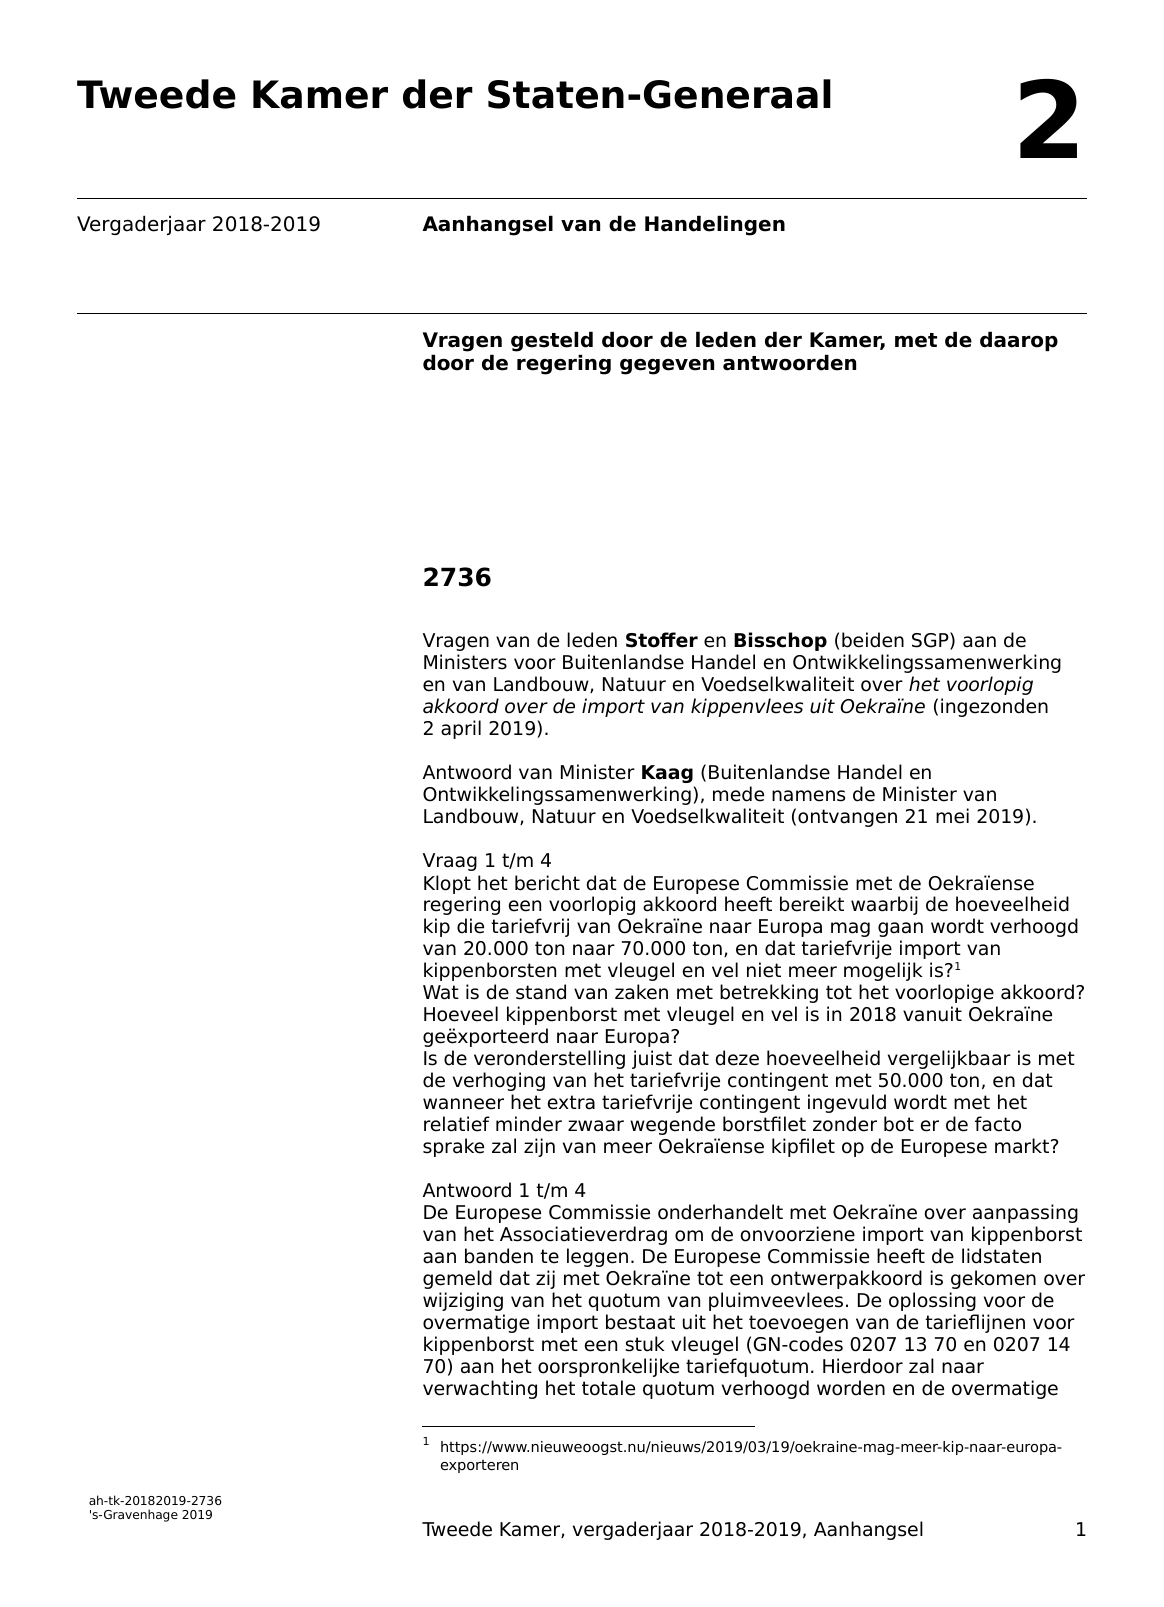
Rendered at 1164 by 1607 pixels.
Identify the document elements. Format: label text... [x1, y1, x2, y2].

table_cell Vragen gesteld door de leden der Kamer, met de daarop door de regering gegeven antwoorden [422, 314, 1087, 375]
text Vragen van de leden Stoffer en Bisschop (beiden SGP) aan de Ministers voor Buitenlandse Handel en Ontwikkelingssamenwerking en van Landbouw, Natuur en Voedselkwaliteit over het voorlopig akkoord over de import van kippenvlees uit Oekraïne (ingezonden 2 april 2019). [422, 630, 1087, 740]
text Klopt het bericht dat de Europese Commissie met de Oekraïense regering een voorlopig akkoord heeft bereikt waarbij de hoeveelheid kip die tariefvrij van Oekraïne naar Europa mag gaan wordt verhoogd van 20.000 ton naar 70.000 ton, en dat tariefvrije import van kippenborsten met vleugel en vel niet meer mogelijk is? [422, 872, 1087, 982]
text Vraag 1 t/m 4 [422, 850, 1087, 872]
table_cell Vergaderjaar 2018-2019 [77, 199, 422, 313]
table_header 2 [886, 59, 1087, 198]
text Is de veronderstelling juist dat deze hoeveelheid vergelijkbaar is met de verhoging van het tariefvrije contingent met 50.000 ton, en dat wanneer het extra tariefvrije contingent ingevuld wordt met het relatief minder zwaar wegende borstfilet zonder bot er de facto sprake zal zijn van meer Oekraïense kipfilet op de Europese markt? [422, 1048, 1087, 1158]
text De Europese Commissie onderhandelt met Oekraïne over aanpassing van het Associatieverdrag om de onvoorziene import van kippenborst aan banden te leggen. De Europese Commissie heeft de lidstaten gemeld dat zij met Oekraïne tot een ontwerpakkoord is gekomen over wijziging van het quotum van pluimveevlees. De oplossing voor de overmatige import bestaat uit het toevoegen van de tarieflijnen voor kippenborst met een stuk vleugel (GN-codes 0207 13 70 en 0207 14 70) aan het oorspronkelijke tariefquotum. Hierdoor zal naar verwachting het totale quotum verhoogd worden en de overmatige [422, 1202, 1087, 1400]
text ah-tk-20182019-2736 [88, 1494, 323, 1508]
text Wat is de stand van zaken met betrekking tot het voorlopige akkoord? [422, 982, 1087, 1004]
text Hoeveel kippenborst met vleugel en vel is in 2018 vanuit Oekraïne geëxporteerd naar Europa? [422, 1004, 1087, 1048]
text Antwoord 1 t/m 4 [422, 1180, 1087, 1202]
text 's-Gravenhage 2019 [88, 1508, 323, 1522]
table_cell Aanhangsel van de Handelingen [422, 199, 1087, 313]
table_header Tweede Kamer der Staten-Generaal [77, 59, 886, 198]
text 2736 [422, 563, 1087, 592]
text https://www.nieuweoogst.nu/nieuws/2019/03/19/oekraine-mag-meer-kip-naar-europa-exporteren [422, 1435, 1087, 1474]
text Antwoord van Minister Kaag (Buitenlandse Handel en Ontwikkelingssamenwerking), mede namens de Minister van Landbouw, Natuur en Voedselkwaliteit (ontvangen 21 mei 2019). [422, 762, 1087, 828]
table_cell [77, 314, 422, 375]
